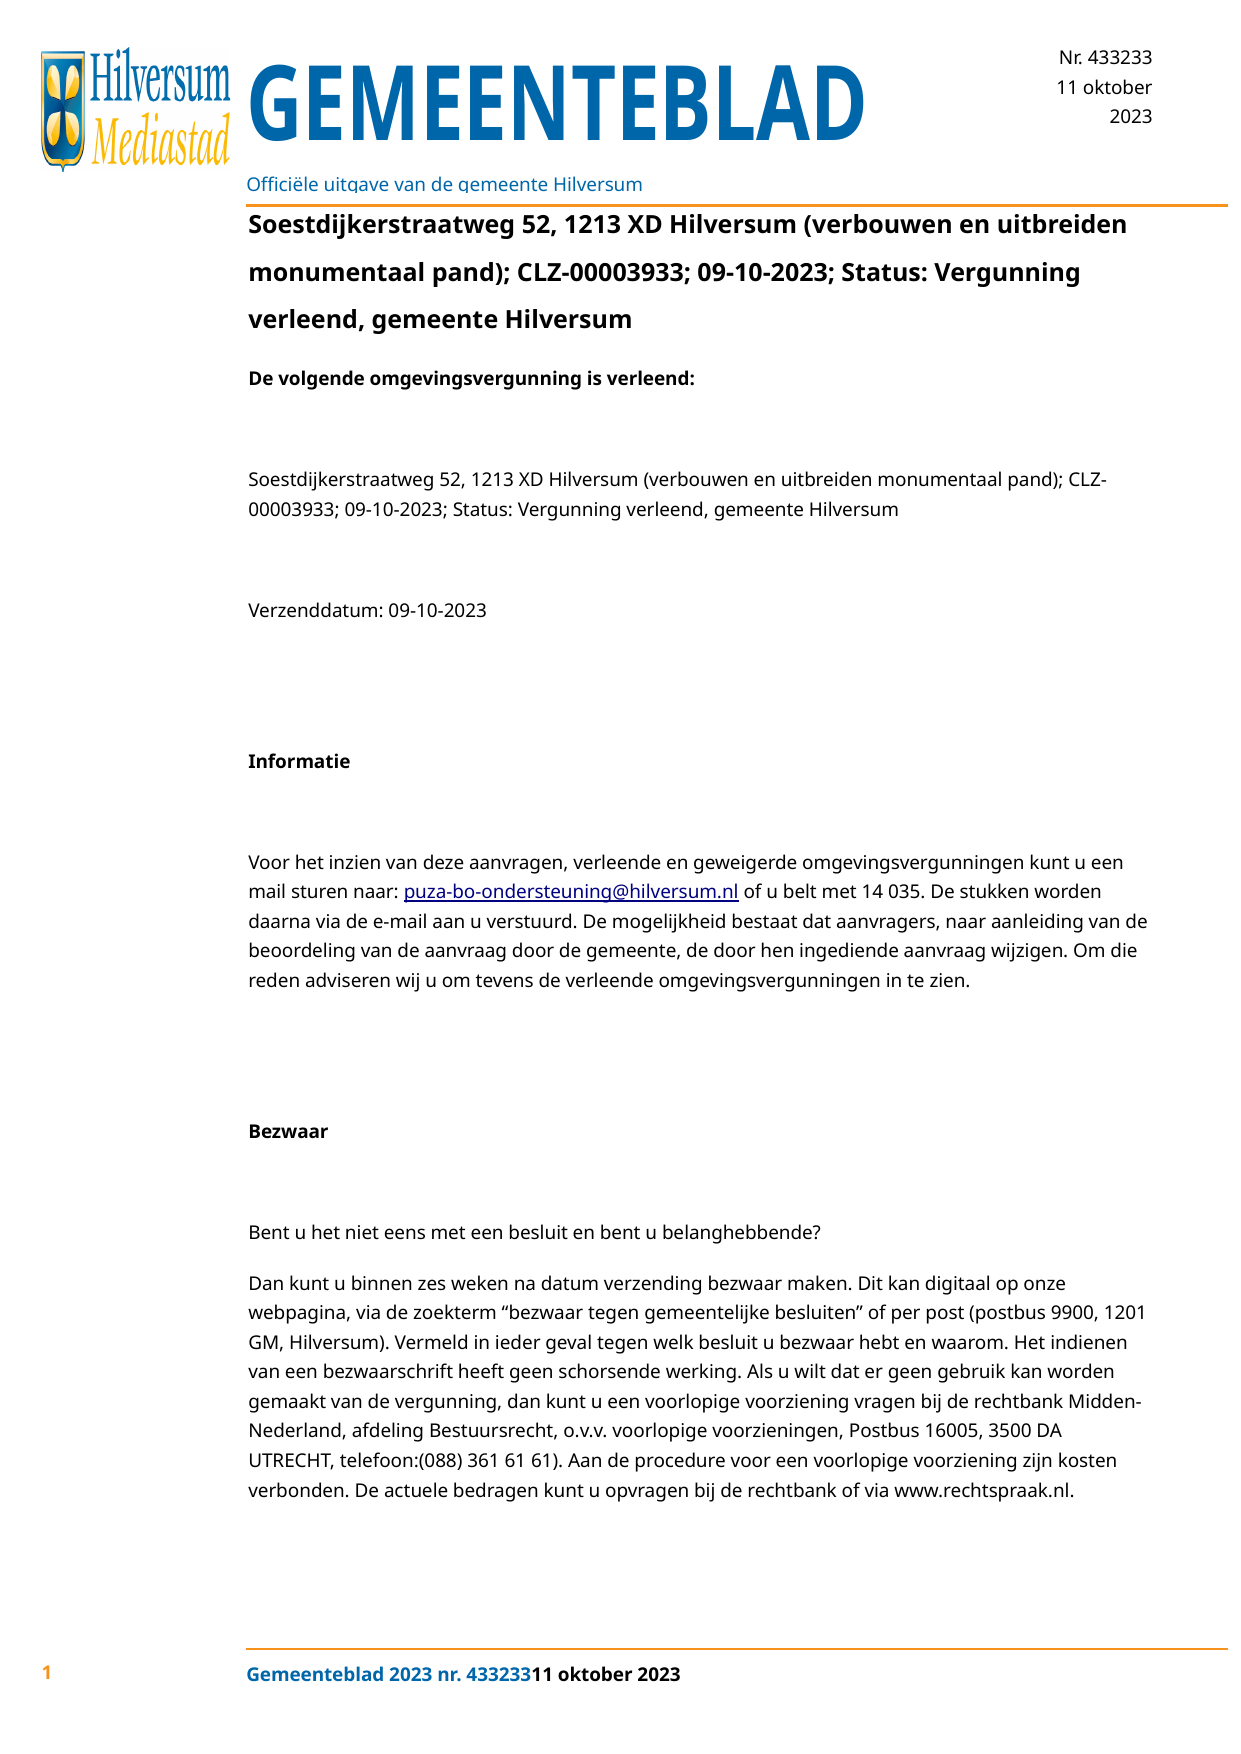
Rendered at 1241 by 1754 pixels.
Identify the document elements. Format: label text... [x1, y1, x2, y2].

text Bent u het niet eens met een besluit en bent u belanghebbende? [248, 1219, 1152, 1245]
text Dan kunt u binnen zes weken na datum verzending bezwaar maken. Dit kan digitaal op onze webpagina, via de zoekterm “bezwaar tegen gemeentelijke besluiten” of per post (postbus 9900, 1201 GM, Hilversum). Vermeld in ieder geval tegen welk besluit u bezwaar hebt en waarom. Het indienen van een bezwaarschrift heeft geen schorsende werking. Als u wilt dat er geen gebruik kan worden gemaakt van de vergunning, dan kunt u een voorlopige voorziening vragen bij de rechtbank Midden-Nederland, afdeling Bestuursrecht, o.v.v. voorlopige voorzieningen, Postbus 16005, 3500 DA UTRECHT, telefoon:(088) 361 61 61). Aan de procedure voor een voorlopige voorziening zijn kosten verbonden. De actuele bedragen kunt u opvragen bij de rechtbank of via www.rechtspraak.nl. [248, 1270, 1152, 1502]
text Voor het inzien van deze aanvragen, verleende en geweigerde omgevingsvergunningen kunt u een mail sturen naar: puza-bo-ondersteuning@hilversum.nl of u belt met 14 035. De stukken worden daarna via de e-mail aan u verstuurd. De mogelijkheid bestaat dat aanvragers, naar aanleiding van de beoordeling van de aanvraag door de gemeente, de door hen ingediende aanvraag wijzigen. Om die reden adviseren wij u om tevens de verleende omgevingsvergunningen in te zien. [248, 849, 1152, 993]
text Informatie [248, 748, 1152, 774]
picture [41, 47, 231, 172]
text Bezwaar [248, 1118, 1152, 1144]
text De volgende omgevingsvergunning is verleend: [248, 366, 1152, 391]
text Soestdijkerstraatweg 52, 1213 XD Hilversum (verbouwen en uitbreiden monumentaal pand); CLZ-00003933; 09-10-2023; Status: Vergunning verleend, gemeente Hilversum [248, 466, 1152, 522]
text Soestdijkerstraatweg 52, 1213 XD Hilversum (verbouwen en uitbreiden monumentaal pand); CLZ-00003933; 09-10-2023; Status: Vergunning verleend, gemeente Hilversum [248, 207, 1152, 336]
text Verzenddatum: 09-10-2023 [248, 597, 1152, 622]
